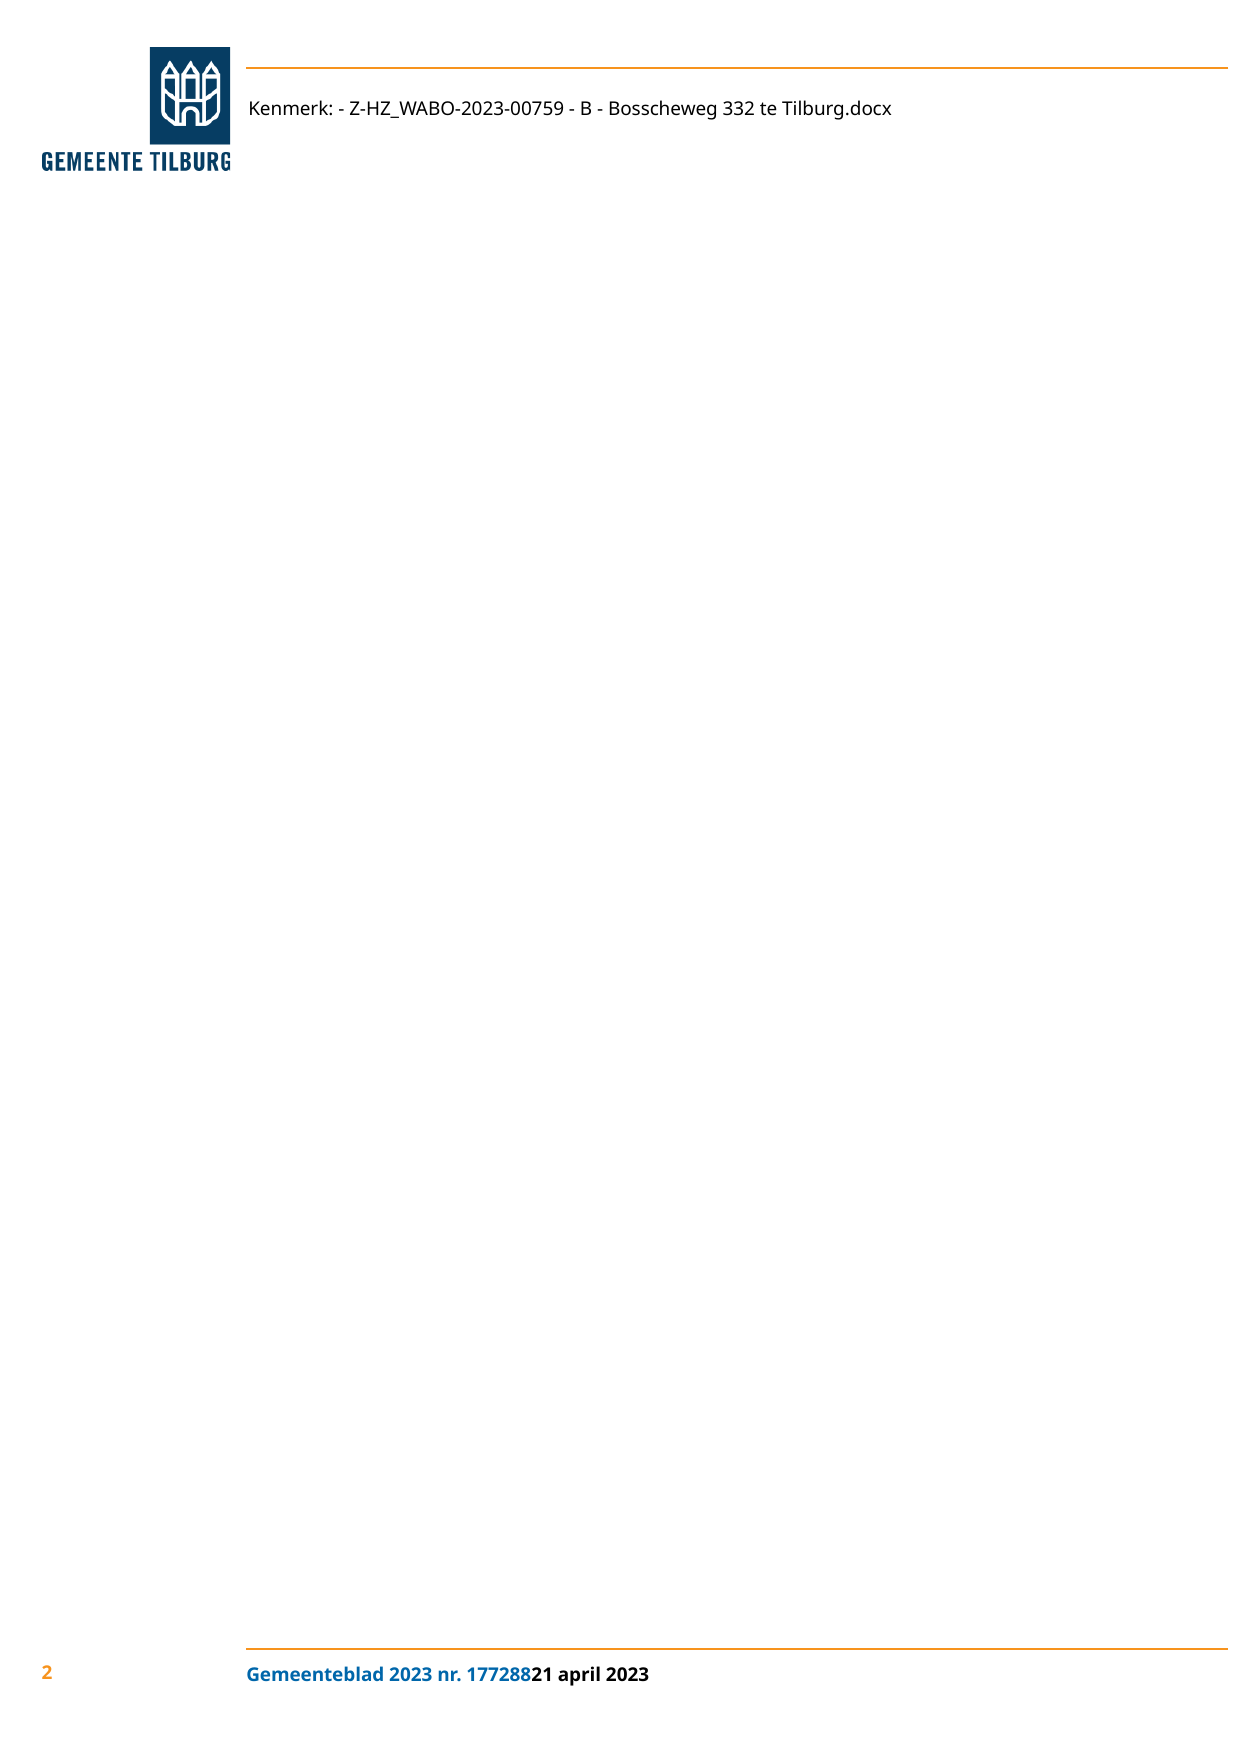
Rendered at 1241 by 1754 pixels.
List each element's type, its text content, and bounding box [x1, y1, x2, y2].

text Kenmerk: - Z-HZ_WABO-2023-00759 - B - Bosscheweg 332 te Tilburg.docx [248, 95, 1152, 121]
picture [41, 47, 231, 172]
